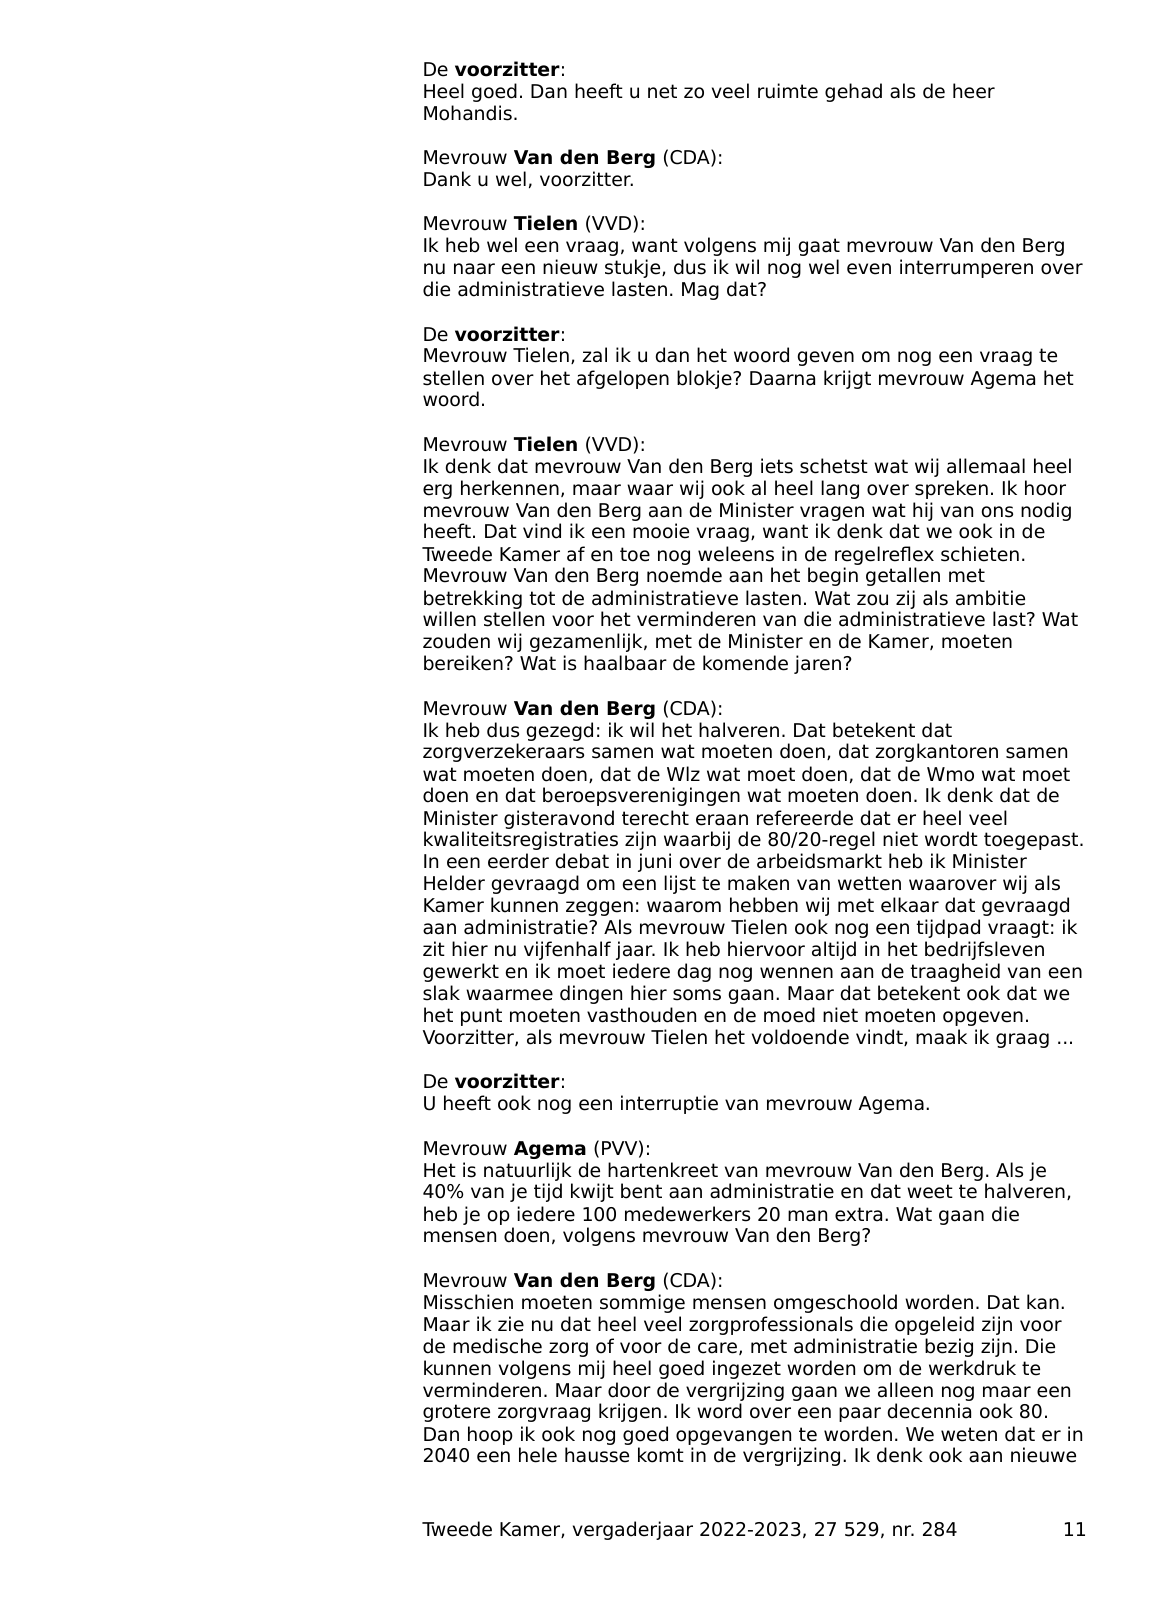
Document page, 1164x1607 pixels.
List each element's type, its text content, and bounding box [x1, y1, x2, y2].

text De voorzitter: [422, 1071, 1087, 1093]
text Ik heb dus gezegd: ik wil het halveren. Dat betekent dat zorgverzekeraars samen wat moeten doen, dat zorgkantoren samen wat moeten doen, dat de Wlz wat moet doen, dat de Wmo wat moet doen en dat beroepsverenigingen wat moeten doen. Ik denk dat de Minister gisteravond terecht eraan refereerde dat er heel veel kwaliteitsregistraties zijn waarbij de 80/20-regel niet wordt toegepast. In een eerder debat in juni over de arbeidsmarkt heb ik Minister Helder gevraagd om een lijst te maken van wetten waarover wij als Kamer kunnen zeggen: waarom hebben wij met elkaar dat gevraagd aan administratie? Als mevrouw Tielen ook nog een tijdpad vraagt: ik zit hier nu vijfenhalf jaar. Ik heb hiervoor altijd in het bedrijfsleven gewerkt en ik moet iedere dag nog wennen aan de traagheid van een slak waarmee dingen hier soms gaan. Maar dat betekent ook dat we het punt moeten vasthouden en de moed niet moeten opgeven. [422, 719, 1087, 1027]
text Mevrouw Agema (PVV): [422, 1137, 1087, 1159]
text Mevrouw Tielen, zal ik u dan het woord geven om nog een vraag te stellen over het afgelopen blokje? Daarna krijgt mevrouw Agema het woord. [422, 345, 1087, 411]
text Dank u wel, voorzitter. [422, 169, 1087, 191]
text Mevrouw Van den Berg (CDA): [422, 1269, 1087, 1292]
text Mevrouw Tielen (VVD): [422, 213, 1087, 235]
text Ik denk dat mevrouw Van den Berg iets schetst wat wij allemaal heel erg herkennen, maar waar wij ook al heel lang over spreken. Ik hoor mevrouw Van den Berg aan de Minister vragen wat hij van ons nodig heeft. Dat vind ik een mooie vraag, want ik denk dat we ook in de Tweede Kamer af en toe nog weleens in de regelreflex schieten. Mevrouw Van den Berg noemde aan het begin getallen met betrekking tot de administratieve lasten. Wat zou zij als ambitie willen stellen voor het verminderen van die administratieve last? Wat zouden wij gezamenlijk, met de Minister en de Kamer, moeten bereiken? Wat is haalbaar de komende jaren? [422, 456, 1087, 675]
text Voorzitter, als mevrouw Tielen het voldoende vindt, maak ik graag ... [422, 1027, 1087, 1049]
text Mevrouw Van den Berg (CDA): [422, 147, 1087, 169]
text Het is natuurlijk de hartenkreet van mevrouw Van den Berg. Als je 40% van je tijd kwijt bent aan administratie en dat weet te halveren, heb je op iedere 100 medewerkers 20 man extra. Wat gaan die mensen doen, volgens mevrouw Van den Berg? [422, 1159, 1087, 1247]
text Mevrouw Tielen (VVD): [422, 433, 1087, 456]
text Heel goed. Dan heeft u net zo veel ruimte gehad als de heer Mohandis. [422, 81, 1087, 125]
text De voorzitter: [422, 323, 1087, 345]
text U heeft ook nog een interruptie van mevrouw Agema. [422, 1093, 1087, 1115]
text Misschien moeten sommige mensen omgeschoold worden. Dat kan. Maar ik zie nu dat heel veel zorgprofessionals die opgeleid zijn voor de medische zorg of voor de care, met administratie bezig zijn. Die kunnen volgens mij heel goed ingezet worden om de werkdruk te verminderen. Maar door de vergrijzing gaan we alleen nog maar een grotere zorgvraag krijgen. Ik word over een paar decennia ook 80. Dan hoop ik ook nog goed opgevangen te worden. We weten dat er in 2040 een hele hausse komt in de vergrijzing. Ik denk ook aan nieuwe [422, 1292, 1087, 1467]
text De voorzitter: [422, 59, 1087, 81]
text Ik heb wel een vraag, want volgens mij gaat mevrouw Van den Berg nu naar een nieuw stukje, dus ik wil nog wel even interrumperen over die administratieve lasten. Mag dat? [422, 235, 1087, 301]
text Mevrouw Van den Berg (CDA): [422, 697, 1087, 719]
